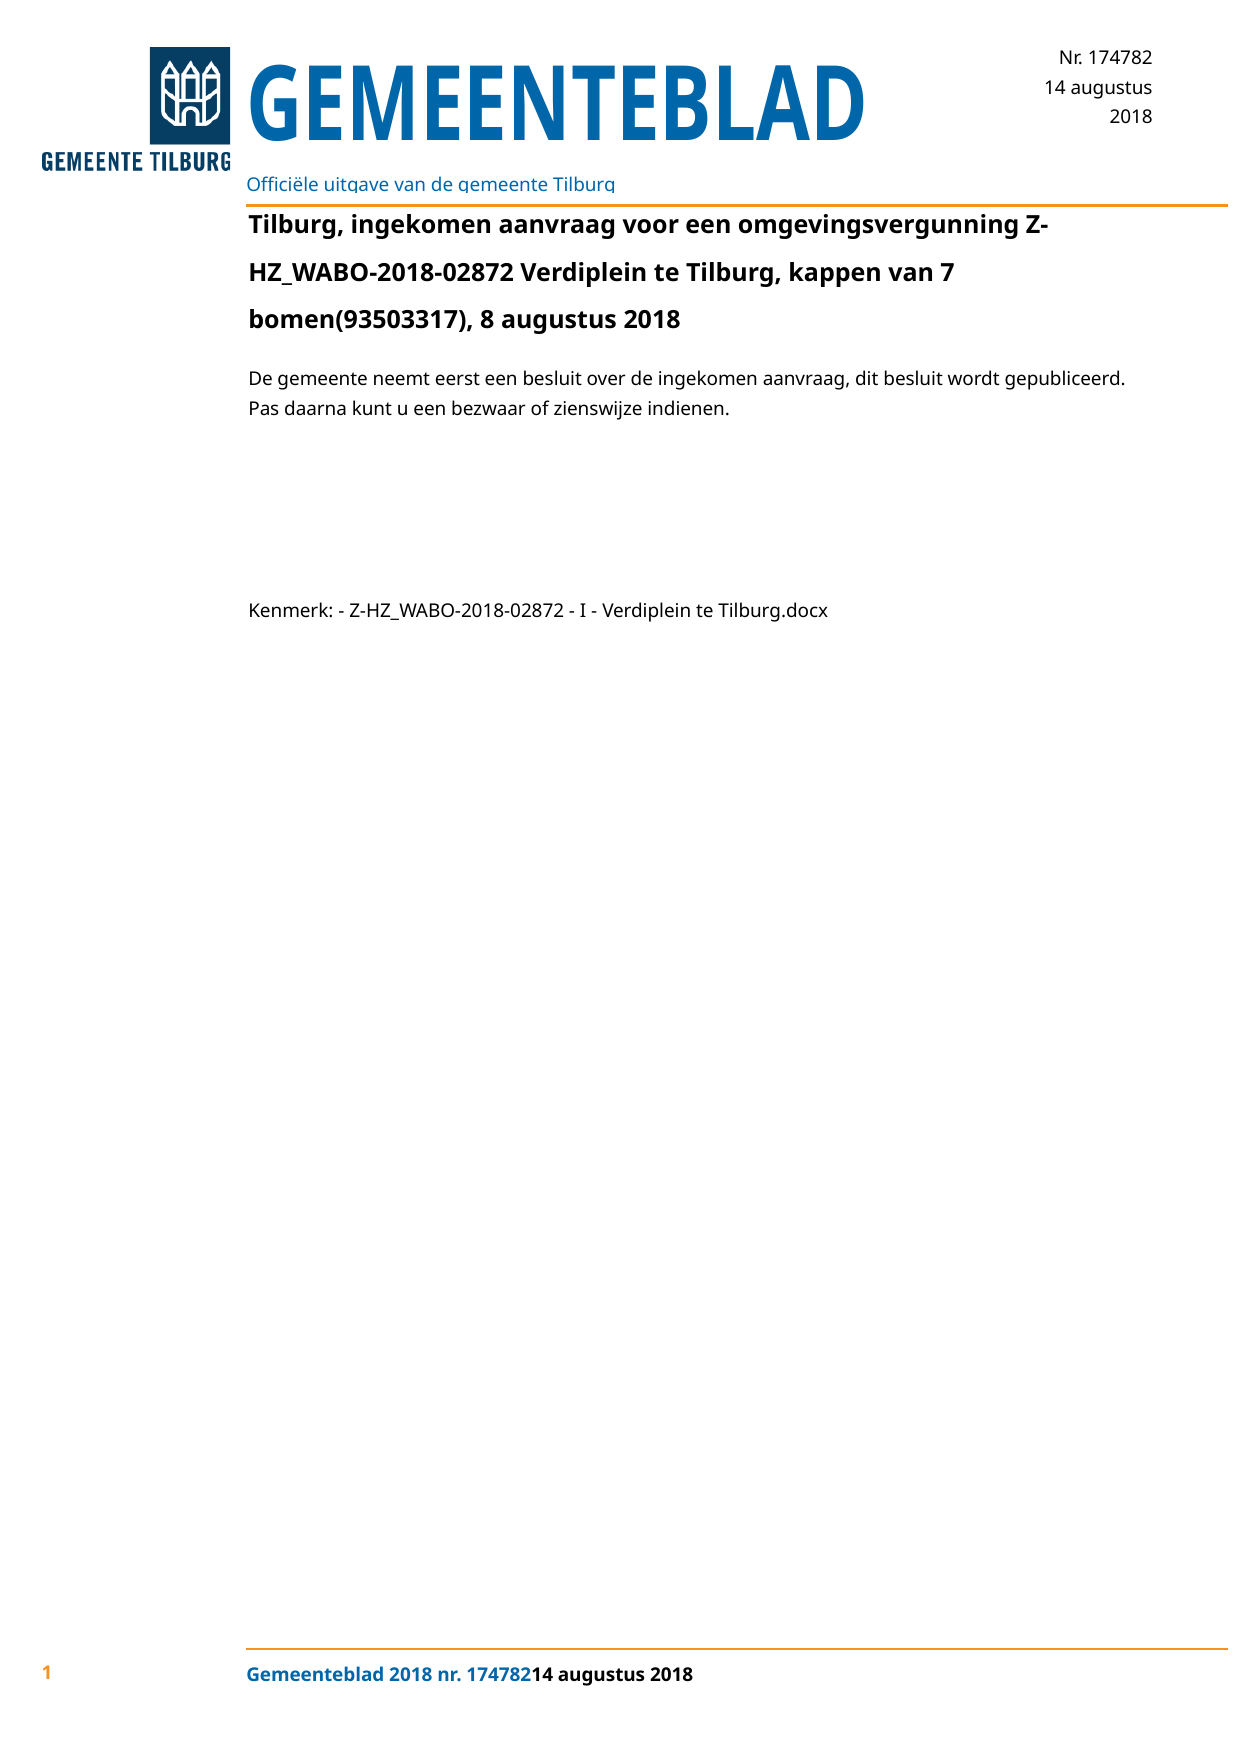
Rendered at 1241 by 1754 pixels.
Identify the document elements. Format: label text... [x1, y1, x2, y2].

picture [41, 47, 231, 172]
text De gemeente neemt eerst een besluit over de ingekomen aanvraag, dit besluit wordt gepubliceerd. Pas daarna kunt u een bezwaar of zienswijze indienen. [248, 366, 1152, 421]
text Kenmerk: - Z-HZ_WABO-2018-02872 - I - Verdiplein te Tilburg.docx [248, 597, 1152, 622]
text Tilburg, ingekomen aanvraag voor een omgevingsvergunning Z-HZ_WABO-2018-02872 Verdiplein te Tilburg, kappen van 7 bomen(93503317), 8 augustus 2018 [248, 207, 1152, 336]
